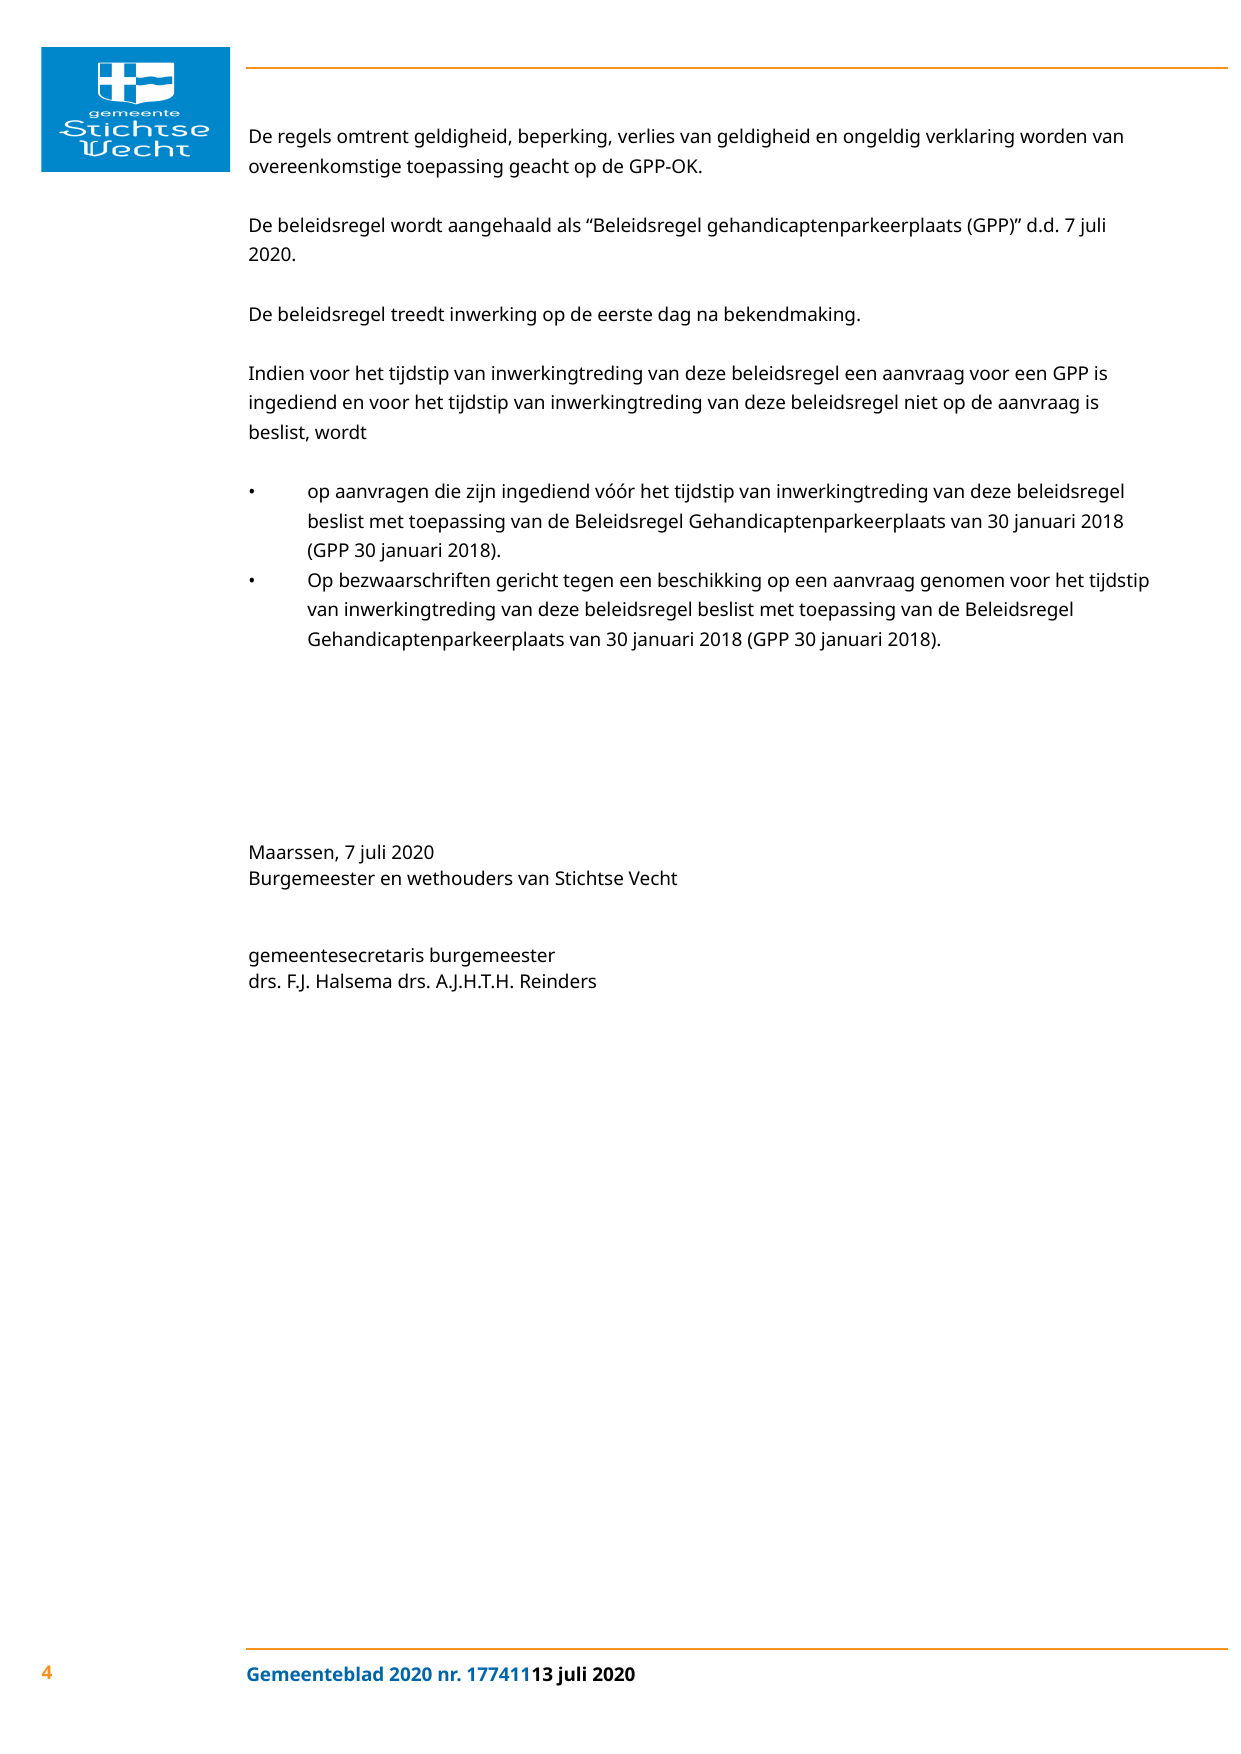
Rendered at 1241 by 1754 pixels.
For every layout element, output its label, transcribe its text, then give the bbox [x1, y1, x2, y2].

text Indien voor het tijdstip van inwerkingtreding van deze beleidsregel een aanvraag voor een GPP is ingediend en voor het tijdstip van inwerkingtreding van deze beleidsregel niet op de aanvraag is beslist, wordt [248, 360, 1152, 445]
picture [137, 63, 174, 103]
text De beleidsregel wordt aangehaald als “Beleidsregel gehandicaptenparkeerplaats (GPP)” d.d. 7 juli 2020. [248, 212, 1152, 267]
text drs. F.J. Halsema drs. A.J.H.T.H. Reinders [248, 968, 1152, 994]
list op aanvragen die zijn ingediend vóór het tijdstip van inwerkingtreding van deze beleidsregel beslist met toepassing van de Beleidsregel Gehandicaptenparkeerplaats van 30 januari 2018 (GPP 30 januari 2018). [248, 478, 1152, 563]
text Burgemeester en wethouders van Stichtse Vecht [248, 865, 1152, 891]
text gemeentesecretaris burgemeester [248, 942, 1152, 968]
text De regels omtrent geldigheid, beperking, verlies van geldigheid en ongeldig verklaring worden van overeenkomstige toepassing geacht op de GPP-OK. [248, 123, 1152, 178]
picture [99, 63, 135, 101]
text Maarssen, 7 juli 2020 [248, 839, 1152, 865]
text De beleidsregel treedt inwerking op de eerste dag na bekendmaking. [248, 301, 1152, 326]
list Op bezwaarschriften gericht tegen een beschikking op een aanvraag genomen voor het tijdstip van inwerkingtreding van deze beleidsregel beslist met toepassing van de Beleidsregel Gehandicaptenparkeerplaats van 30 januari 2018 (GPP 30 januari 2018). [248, 567, 1152, 652]
